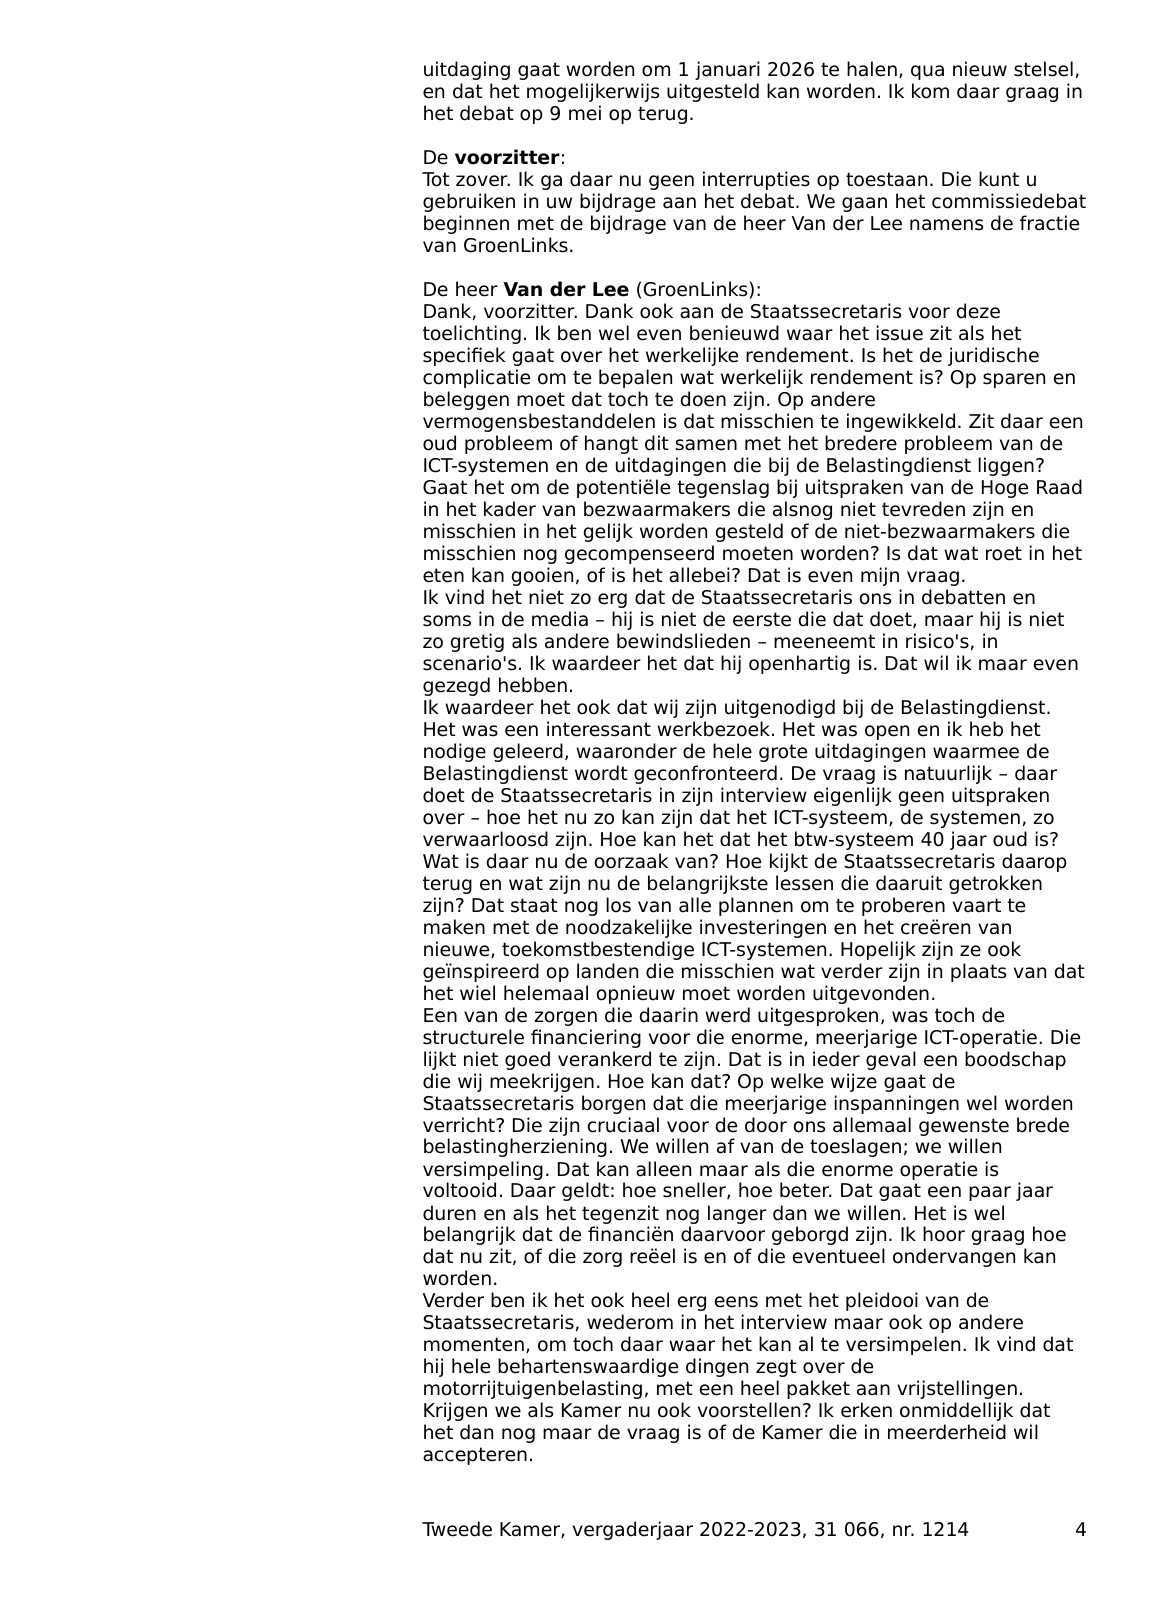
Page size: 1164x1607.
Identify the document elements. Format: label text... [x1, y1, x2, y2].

text Tot zover. Ik ga daar nu geen interrupties op toestaan. Die kunt u gebruiken in uw bijdrage aan het debat. We gaan het commissiedebat beginnen met de bijdrage van de heer Van der Lee namens de fractie van GroenLinks. [422, 169, 1087, 257]
text De voorzitter: [422, 147, 1087, 169]
text Ik waardeer het ook dat wij zijn uitgenodigd bij de Belastingdienst. Het was een interessant werkbezoek. Het was open en ik heb het nodige geleerd, waaronder de hele grote uitdagingen waarmee de Belastingdienst wordt geconfronteerd. De vraag is natuurlijk – daar doet de Staatssecretaris in zijn interview eigenlijk geen uitspraken over – hoe het nu zo kan zijn dat het ICT-systeem, de systemen, zo verwaarloosd zijn. Hoe kan het dat het btw-systeem 40 jaar oud is? Wat is daar nu de oorzaak van? Hoe kijkt de Staatssecretaris daarop terug en wat zijn nu de belangrijkste lessen die daaruit getrokken zijn? Dat staat nog los van alle plannen om te proberen vaart te maken met de noodzakelijke investeringen en het creëren van nieuwe, toekomstbestendige ICT-systemen. Hopelijk zijn ze ook geïnspireerd op landen die misschien wat verder zijn in plaats van dat het wiel helemaal opnieuw moet worden uitgevonden. [422, 697, 1087, 1004]
text Dank, voorzitter. Dank ook aan de Staatssecretaris voor deze toelichting. Ik ben wel even benieuwd waar het issue zit als het specifiek gaat over het werkelijke rendement. Is het de juridische complicatie om te bepalen wat werkelijk rendement is? Op sparen en beleggen moet dat toch te doen zijn. Op andere vermogensbestanddelen is dat misschien te ingewikkeld. Zit daar een oud probleem of hangt dit samen met het bredere probleem van de ICT-systemen en de uitdagingen die bij de Belastingdienst liggen? Gaat het om de potentiële tegenslag bij uitspraken van de Hoge Raad in het kader van bezwaarmakers die alsnog niet tevreden zijn en misschien in het gelijk worden gesteld of de niet-bezwaarmakers die misschien nog gecompenseerd moeten worden? Is dat wat roet in het eten kan gooien, of is het allebei? Dat is even mijn vraag. [422, 301, 1087, 587]
text De heer Van der Lee (GroenLinks): [422, 279, 1087, 301]
text uitdaging gaat worden om 1 januari 2026 te halen, qua nieuw stelsel, en dat het mogelijkerwijs uitgesteld kan worden. Ik kom daar graag in het debat op 9 mei op terug. [422, 59, 1087, 125]
text Ik vind het niet zo erg dat de Staatssecretaris ons in debatten en soms in de media – hij is niet de eerste die dat doet, maar hij is niet zo gretig als andere bewindslieden – meeneemt in risico's, in scenario's. Ik waardeer het dat hij openhartig is. Dat wil ik maar even gezegd hebben. [422, 587, 1087, 697]
text Een van de zorgen die daarin werd uitgesproken, was toch de structurele financiering voor die enorme, meerjarige ICT-operatie. Die lijkt niet goed verankerd te zijn. Dat is in ieder geval een boodschap die wij meekrijgen. Hoe kan dat? Op welke wijze gaat de Staatssecretaris borgen dat die meerjarige inspanningen wel worden verricht? Die zijn cruciaal voor de door ons allemaal gewenste brede belastingherziening. We willen af van de toeslagen; we willen versimpeling. Dat kan alleen maar als die enorme operatie is voltooid. Daar geldt: hoe sneller, hoe beter. Dat gaat een paar jaar duren en als het tegenzit nog langer dan we willen. Het is wel belangrijk dat de financiën daarvoor geborgd zijn. Ik hoor graag hoe dat nu zit, of die zorg reëel is en of die eventueel ondervangen kan worden. [422, 1004, 1087, 1290]
text Verder ben ik het ook heel erg eens met het pleidooi van de Staatssecretaris, wederom in het interview maar ook op andere momenten, om toch daar waar het kan al te versimpelen. Ik vind dat hij hele behartenswaardige dingen zegt over de motorrijtuigenbelasting, met een heel pakket aan vrijstellingen. Krijgen we als Kamer nu ook voorstellen? Ik erken onmiddellijk dat het dan nog maar de vraag is of de Kamer die in meerderheid wil accepteren. [422, 1290, 1087, 1466]
